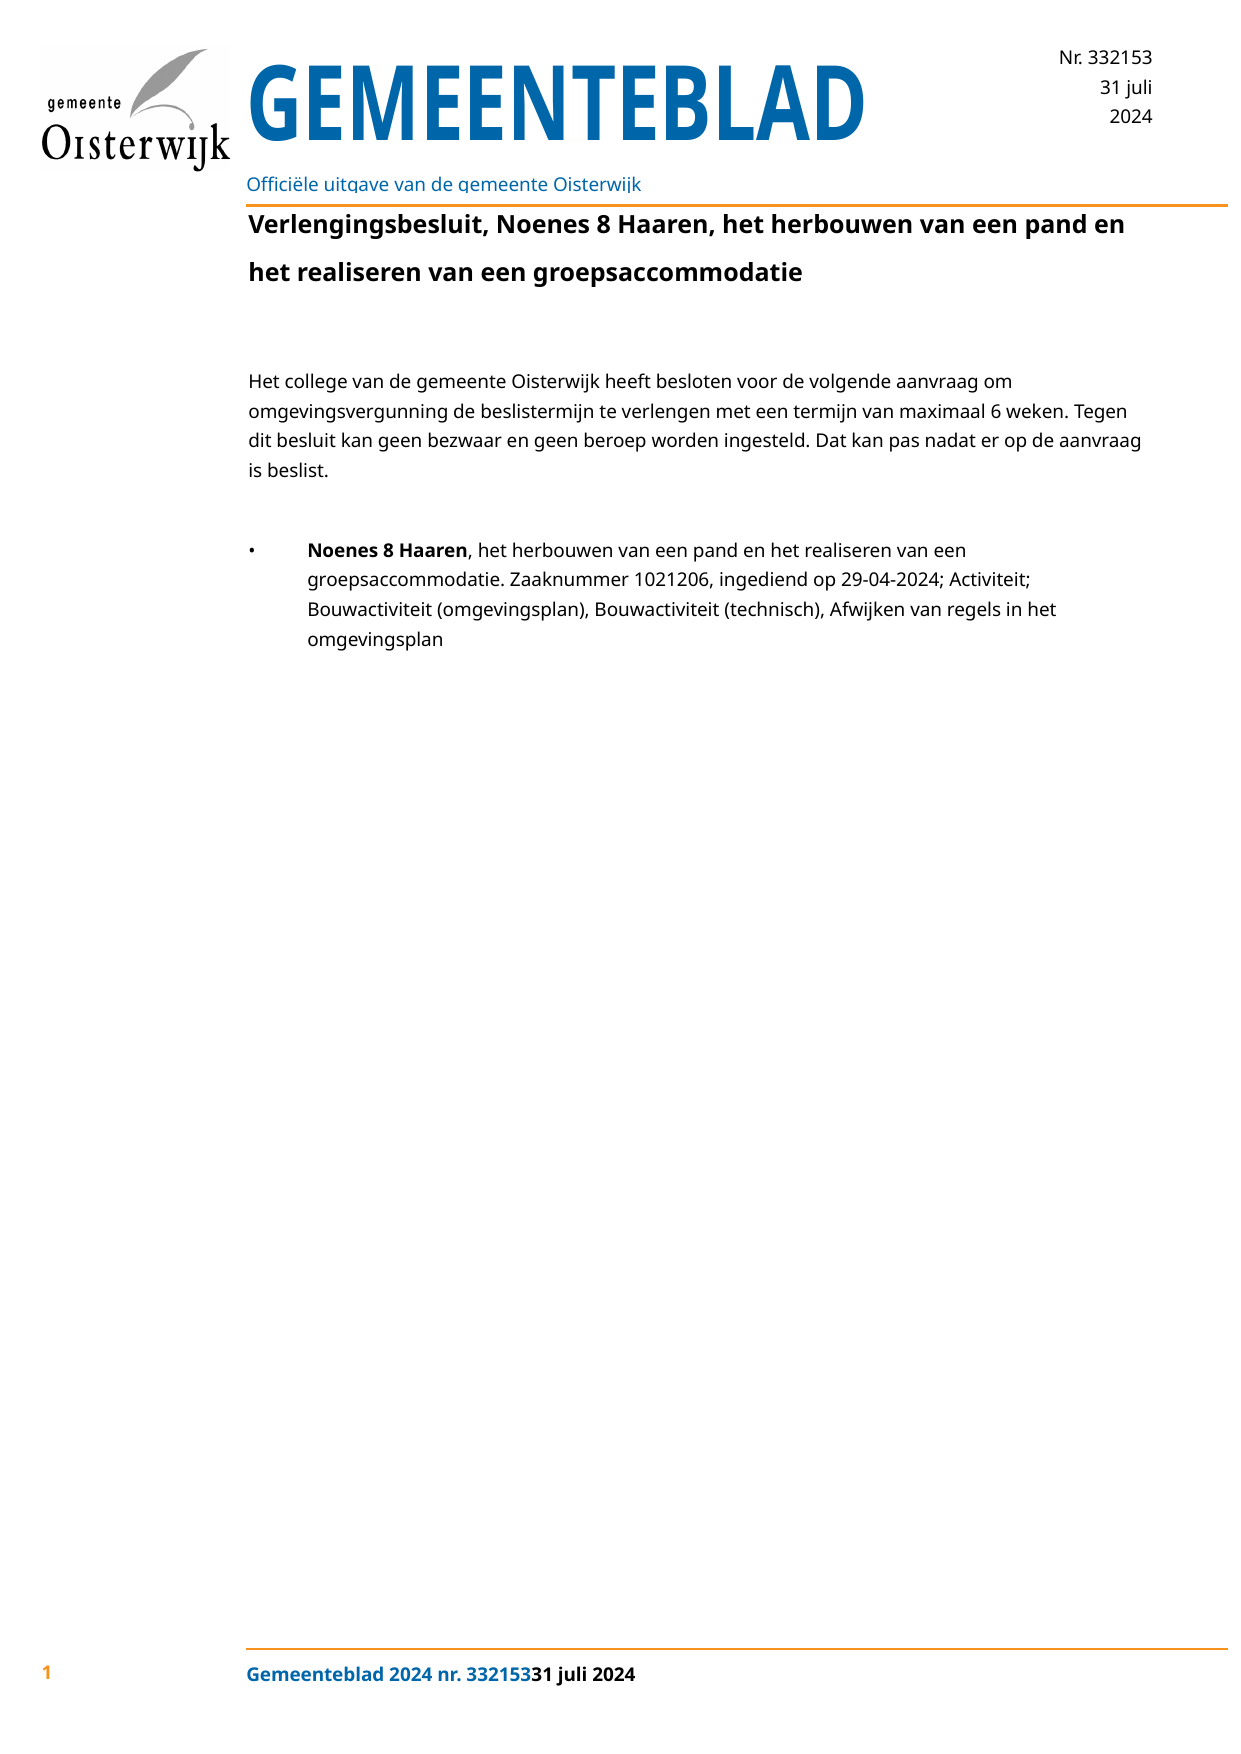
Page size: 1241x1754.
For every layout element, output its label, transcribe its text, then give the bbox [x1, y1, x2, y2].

text Verlengingsbesluit, Noenes 8 Haaren, het herbouwen van een pand en het realiseren van een groepsaccommodatie [248, 207, 1152, 288]
text Het college van de gemeente Oisterwijk heeft besloten voor de volgende aanvraag om omgevingsvergunning de beslistermijn te verlengen met een termijn van maximaal 6 weken. Tegen dit besluit kan geen bezwaar en geen beroep worden ingesteld. Dat kan pas nadat er op de aanvraag is beslist. [248, 368, 1152, 483]
picture [41, 47, 231, 172]
list Noenes 8 Haaren, het herbouwen van een pand en het realiseren van een groepsaccommodatie. Zaaknummer 1021206, ingediend op 29-04-2024; Activiteit; Bouwactiviteit (omgevingsplan), Bouwactiviteit (technisch), Afwijken van regels in het omgevingsplan [248, 537, 1152, 652]
